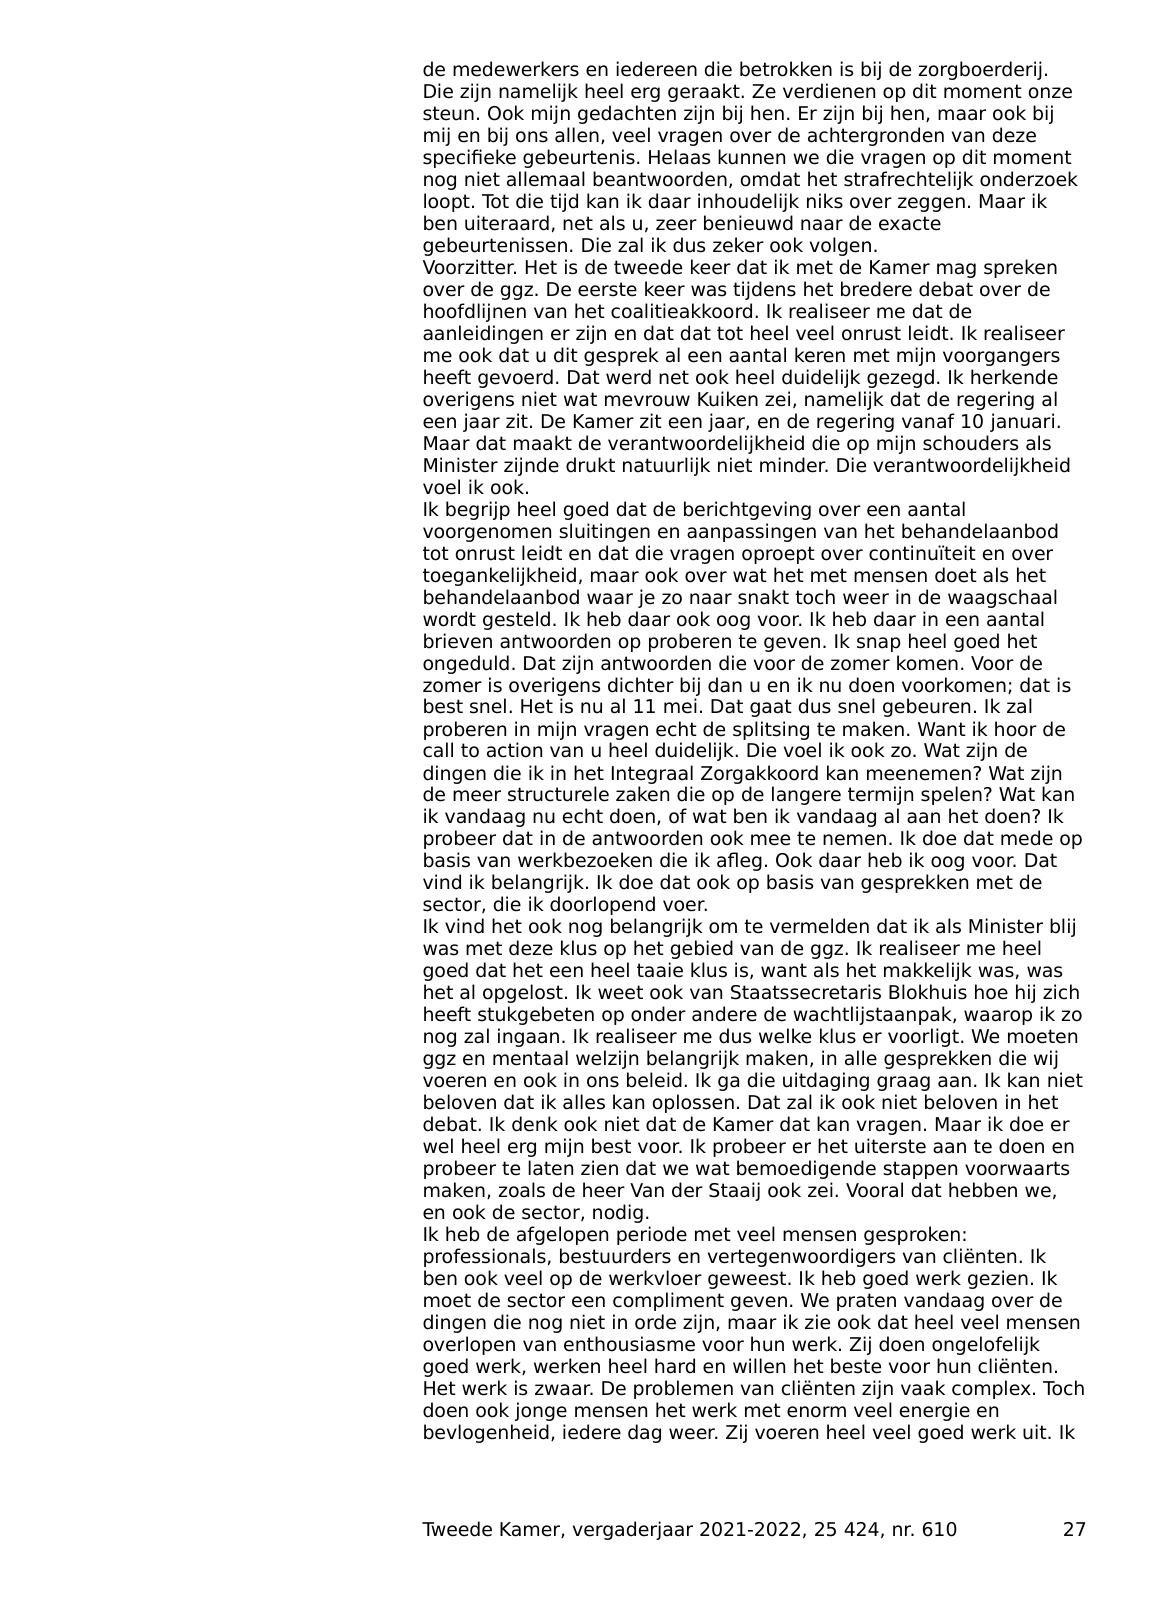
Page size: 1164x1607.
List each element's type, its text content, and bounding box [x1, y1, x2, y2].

text Ik heb de afgelopen periode met veel mensen gesproken: professionals, bestuurders en vertegenwoordigers van cliënten. Ik ben ook veel op de werkvloer geweest. Ik heb goed werk gezien. Ik moet de sector een compliment geven. We praten vandaag over de dingen die nog niet in orde zijn, maar ik zie ook dat heel veel mensen overlopen van enthousiasme voor hun werk. Zij doen ongelofelijk goed werk, werken heel hard en willen het beste voor hun cliënten. Het werk is zwaar. De problemen van cliënten zijn vaak complex. Toch doen ook jonge mensen het werk met enorm veel energie en bevlogenheid, iedere dag weer. Zij voeren heel veel goed werk uit. Ik [422, 1224, 1087, 1444]
text de medewerkers en iedereen die betrokken is bij de zorgboerderij. Die zijn namelijk heel erg geraakt. Ze verdienen op dit moment onze steun. Ook mijn gedachten zijn bij hen. Er zijn bij hen, maar ook bij mij en bij ons allen, veel vragen over de achtergronden van deze specifieke gebeurtenis. Helaas kunnen we die vragen op dit moment nog niet allemaal beantwoorden, omdat het strafrechtelijk onderzoek loopt. Tot die tijd kan ik daar inhoudelijk niks over zeggen. Maar ik ben uiteraard, net als u, zeer benieuwd naar de exacte gebeurtenissen. Die zal ik dus zeker ook volgen. [422, 59, 1087, 257]
text Voorzitter. Het is de tweede keer dat ik met de Kamer mag spreken over de ggz. De eerste keer was tijdens het bredere debat over de hoofdlijnen van het coalitieakkoord. Ik realiseer me dat de aanleidingen er zijn en dat dat tot heel veel onrust leidt. Ik realiseer me ook dat u dit gesprek al een aantal keren met mijn voorgangers heeft gevoerd. Dat werd net ook heel duidelijk gezegd. Ik herkende overigens niet wat mevrouw Kuiken zei, namelijk dat de regering al een jaar zit. De Kamer zit een jaar, en de regering vanaf 10 januari. Maar dat maakt de verantwoordelijkheid die op mijn schouders als Minister zijnde drukt natuurlijk niet minder. Die verantwoordelijkheid voel ik ook. [422, 257, 1087, 499]
text Ik begrijp heel goed dat de berichtgeving over een aantal voorgenomen sluitingen en aanpassingen van het behandelaanbod tot onrust leidt en dat die vragen oproept over continuïteit en over toegankelijkheid, maar ook over wat het met mensen doet als het behandelaanbod waar je zo naar snakt toch weer in de waagschaal wordt gesteld. Ik heb daar ook oog voor. Ik heb daar in een aantal brieven antwoorden op proberen te geven. Ik snap heel goed het ongeduld. Dat zijn antwoorden die voor de zomer komen. Voor de zomer is overigens dichter bij dan u en ik nu doen voorkomen; dat is best snel. Het is nu al 11 mei. Dat gaat dus snel gebeuren. Ik zal proberen in mijn vragen echt de splitsing te maken. Want ik hoor de call to action van u heel duidelijk. Die voel ik ook zo. Wat zijn de dingen die ik in het Integraal Zorgakkoord kan meenemen? Wat zijn de meer structurele zaken die op de langere termijn spelen? Wat kan ik vandaag nu echt doen, of wat ben ik vandaag al aan het doen? Ik probeer dat in de antwoorden ook mee te nemen. Ik doe dat mede op basis van werkbezoeken die ik afleg. Ook daar heb ik oog voor. Dat vind ik belangrijk. Ik doe dat ook op basis van gesprekken met de sector, die ik doorlopend voer. [422, 499, 1087, 916]
text Ik vind het ook nog belangrijk om te vermelden dat ik als Minister blij was met deze klus op het gebied van de ggz. Ik realiseer me heel goed dat het een heel taaie klus is, want als het makkelijk was, was het al opgelost. Ik weet ook van Staatssecretaris Blokhuis hoe hij zich heeft stukgebeten op onder andere de wachtlijstaanpak, waarop ik zo nog zal ingaan. Ik realiseer me dus welke klus er voorligt. We moeten ggz en mentaal welzijn belangrijk maken, in alle gesprekken die wij voeren en ook in ons beleid. Ik ga die uitdaging graag aan. Ik kan niet beloven dat ik alles kan oplossen. Dat zal ik ook niet beloven in het debat. Ik denk ook niet dat de Kamer dat kan vragen. Maar ik doe er wel heel erg mijn best voor. Ik probeer er het uiterste aan te doen en probeer te laten zien dat we wat bemoedigende stappen voorwaarts maken, zoals de heer Van der Staaij ook zei. Vooral dat hebben we, en ook de sector, nodig. [422, 916, 1087, 1224]
